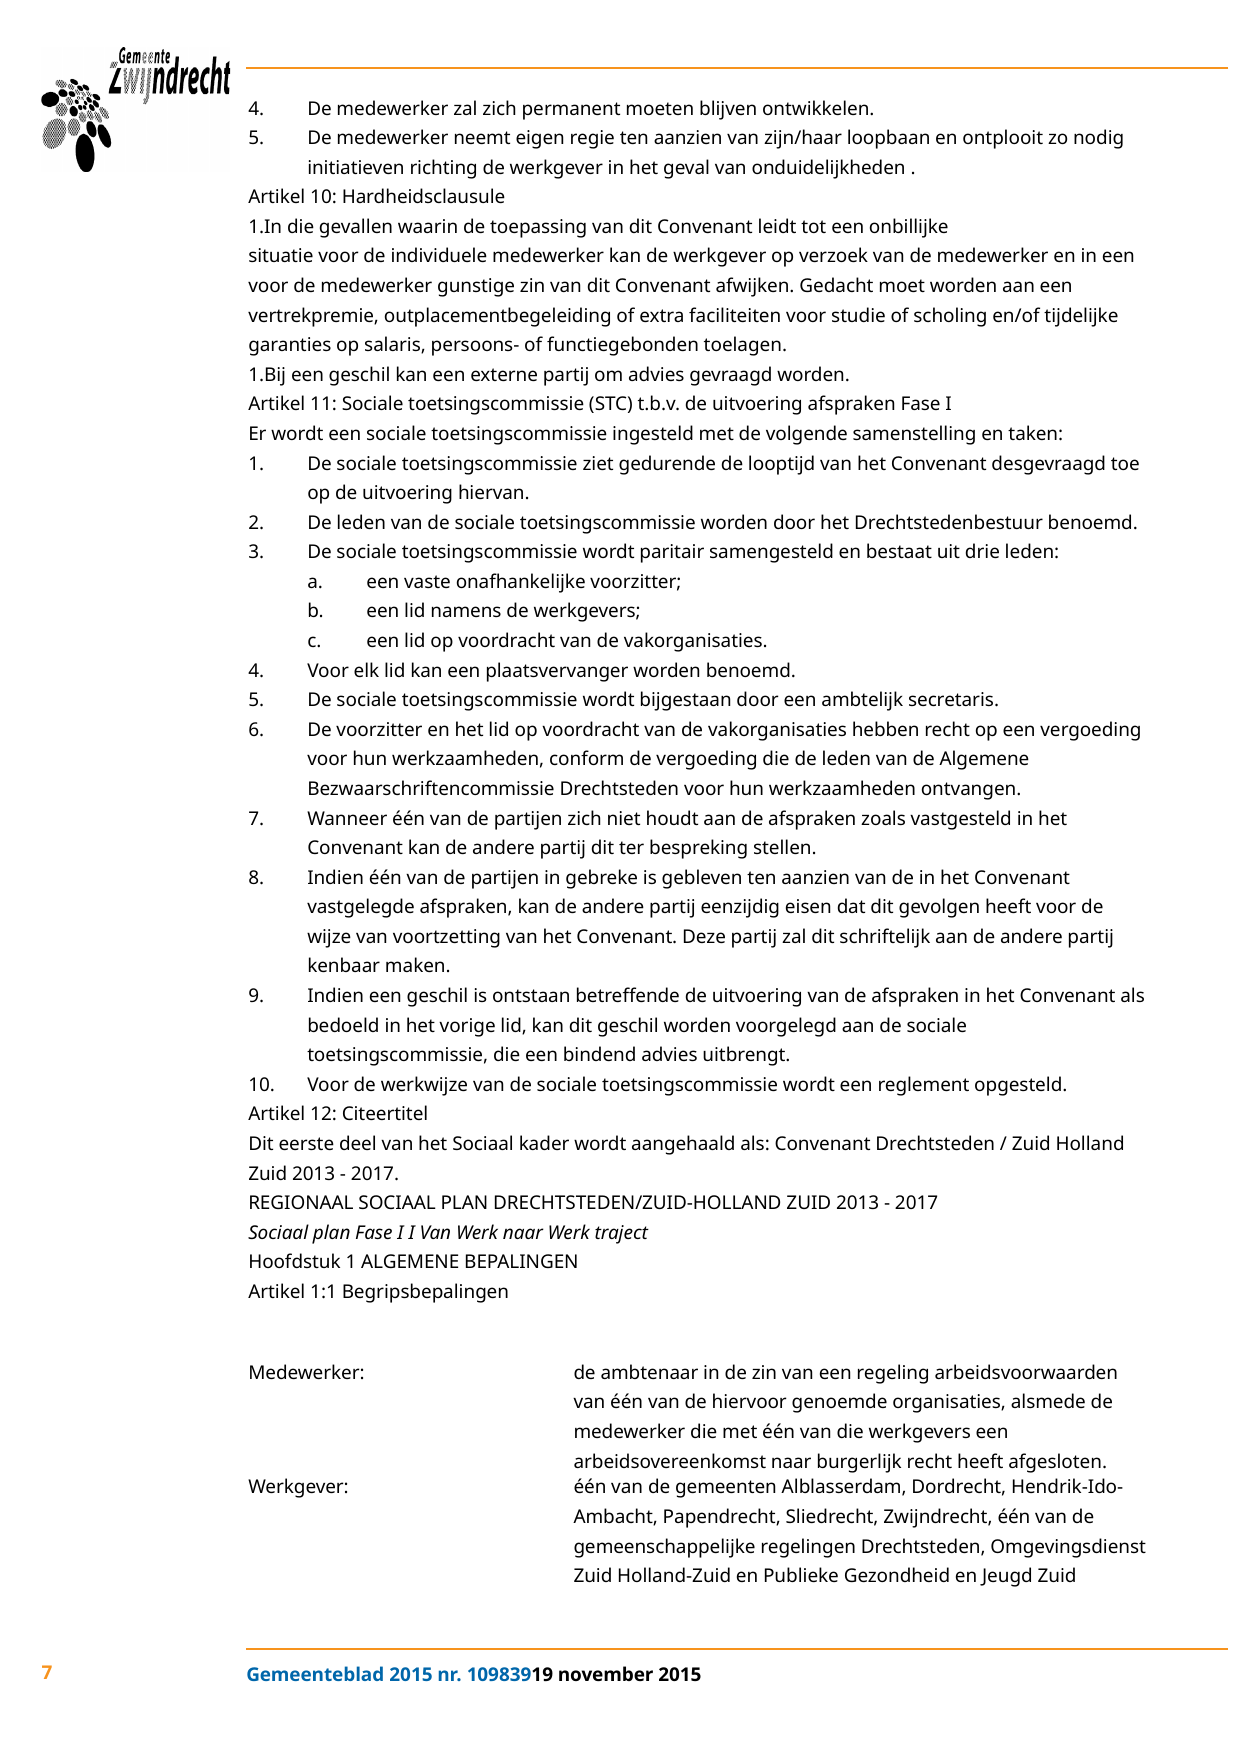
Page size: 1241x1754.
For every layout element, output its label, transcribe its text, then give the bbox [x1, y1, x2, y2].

list Voor de werkwijze van de sociale toetsingscommissie wordt een reglement opgesteld. [248, 1071, 1152, 1097]
list De sociale toetsingscommissie ziet gedurende de looptijd van het Convenant desgevraagd toe op de uitvoering hiervan. [248, 450, 1152, 505]
text Artikel 1:1 Begripsbepalingen [248, 1278, 1152, 1304]
list De medewerker neemt eigen regie ten aanzien van zijn/haar loopbaan en ontplooit zo nodig initiatieven richting de werkgever in het geval van onduidelijkheden . [248, 124, 1152, 180]
table_cell de ambtenaar in de zin van een regeling arbeidsvoorwaarden van één van de hiervoor genoemde organisaties, alsmede de medewerker die met één van die werkgevers een arbeidsovereenkomst naar burgerlijk recht heeft afgesloten. [573, 1359, 1152, 1474]
picture [41, 47, 231, 172]
table_header [248, 1334, 573, 1359]
list Voor elk lid kan een plaatsvervanger worden benoemd. [248, 657, 1152, 683]
list een vaste onafhankelijke voorzitter; [307, 568, 1152, 594]
table_cell Medewerker: [248, 1359, 573, 1474]
list Wanneer één van de partijen zich niet houdt aan de afspraken zoals vastgesteld in het Convenant kan de andere partij dit ter bespreking stellen. [248, 805, 1152, 860]
list De sociale toetsingscommissie wordt bijgestaan door een ambtelijk secretaris. [248, 686, 1152, 712]
text 1.In die gevallen waarin de toepassing van dit Convenant leidt tot een onbillijke [248, 213, 1152, 239]
list De voorzitter en het lid op voordracht van de vakorganisaties hebben recht op een vergoeding voor hun werkzaamheden, conform de vergoeding die de leden van de Algemene Bezwaarschriftencommissie Drechtsteden voor hun werkzaamheden ontvangen. [248, 716, 1152, 801]
list De sociale toetsingscommissie wordt paritair samengesteld en bestaat uit drie leden: [248, 538, 1152, 564]
text situatie voor de individuele medewerker kan de werkgever op verzoek van de medewerker en in een voor de medewerker gunstige zin van dit Convenant afwijken. Gedacht moet worden aan een vertrekpremie, outplacementbegeleiding of extra faciliteiten voor studie of scholing en/of tijdelijke garanties op salaris, persoons- of functiegebonden toelagen. [248, 243, 1152, 357]
list De medewerker zal zich permanent moeten blijven ontwikkelen. [248, 95, 1152, 121]
text Artikel 11: Sociale toetsingscommissie (STC) t.b.v. de uitvoering afspraken Fase I [248, 391, 1152, 416]
text Dit eerste deel van het Sociaal kader wordt aangehaald als: Convenant Drechtsteden / Zuid Holland Zuid 2013 - 2017. [248, 1130, 1152, 1186]
text Artikel 10: Hardheidsclausule [248, 183, 1152, 209]
text Hoofdstuk 1 ALGEMENE BEPALINGEN [248, 1248, 1152, 1274]
list een lid op voordracht van de vakorganisaties. [307, 627, 1152, 653]
text 1.Bij een geschil kan een externe partij om advies gevraagd worden. [248, 361, 1152, 387]
text Artikel 12: Citeertitel [248, 1101, 1152, 1126]
list Indien een geschil is ontstaan betreffende de uitvoering van de afspraken in het Convenant als bedoeld in het vorige lid, kan dit geschil worden voorgelegd aan de sociale toetsingscommissie, die een bindend advies uitbrengt. [248, 982, 1152, 1067]
table_cell Werkgever: [248, 1474, 573, 1588]
text REGIONAAL SOCIAAL PLAN DRECHTSTEDEN/ZUID-HOLLAND ZUID 2013 - 2017 [248, 1189, 1152, 1215]
text Sociaal plan Fase I I Van Werk naar Werk traject [248, 1219, 1152, 1245]
table_header [573, 1334, 1152, 1359]
list Indien één van de partijen in gebreke is gebleven ten aanzien van de in het Convenant vastgelegde afspraken, kan de andere partij eenzijdig eisen dat dit gevolgen heeft voor de wijze van voortzetting van het Convenant. Deze partij zal dit schriftelijk aan de andere partij kenbaar maken. [248, 864, 1152, 978]
list De leden van de sociale toetsingscommissie worden door het Drechtstedenbestuur benoemd. [248, 509, 1152, 535]
list een lid namens de werkgevers; [307, 598, 1152, 623]
table_cell één van de gemeenten Alblasserdam, Dordrecht, Hendrik-Ido-Ambacht, Papendrecht, Sliedrecht, Zwijndrecht, één van de gemeenschappelijke regelingen Drechtsteden, Omgevingsdienst Zuid Holland-Zuid en Publieke Gezondheid en Jeugd Zuid [573, 1474, 1152, 1588]
text Er wordt een sociale toetsingscommissie ingesteld met de volgende samenstelling en taken: [248, 420, 1152, 446]
